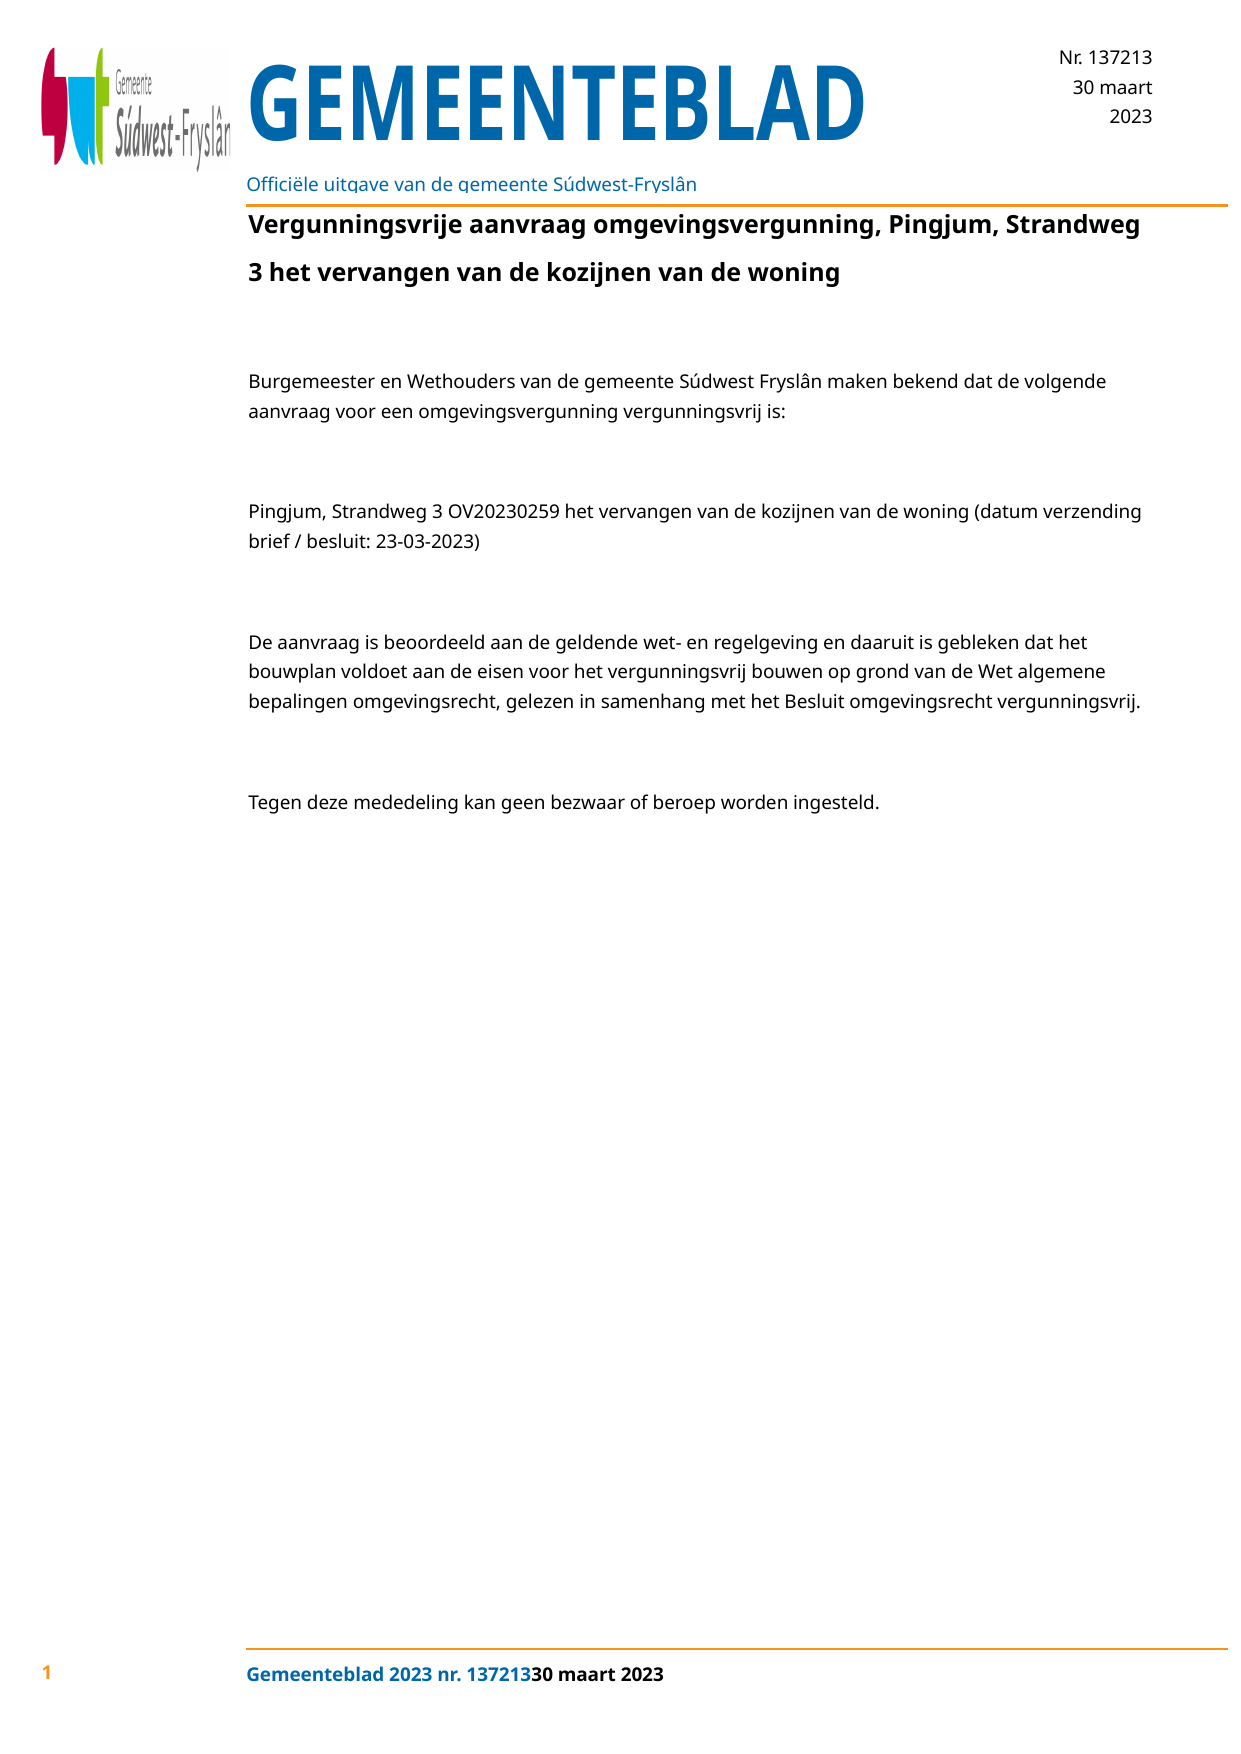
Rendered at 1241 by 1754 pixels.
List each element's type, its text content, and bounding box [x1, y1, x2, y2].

text De aanvraag is beoordeeld aan de geldende wet- en regelgeving en daaruit is gebleken dat het bouwplan voldoet aan de eisen voor het vergunningsvrij bouwen op grond van de Wet algemene bepalingen omgevingsrecht, gelezen in samenhang met het Besluit omgevingsrecht vergunningsvrij. [248, 629, 1152, 714]
text Burgemeester en Wethouders van de gemeente Súdwest Fryslân maken bekend dat de volgende aanvraag voor een omgevingsvergunning vergunningsvrij is: [248, 368, 1152, 424]
text Pingjum, Strandweg 3 OV20230259 het vervangen van de kozijnen van de woning (datum verzending brief / besluit: 23-03-2023) [248, 499, 1152, 554]
text Vergunningsvrije aanvraag omgevingsvergunning, Pingjum, Strandweg 3 het vervangen van de kozijnen van de woning [248, 207, 1152, 288]
picture [41, 47, 231, 172]
text Tegen deze mededeling kan geen bezwaar of beroep worden ingesteld. [248, 789, 1152, 815]
